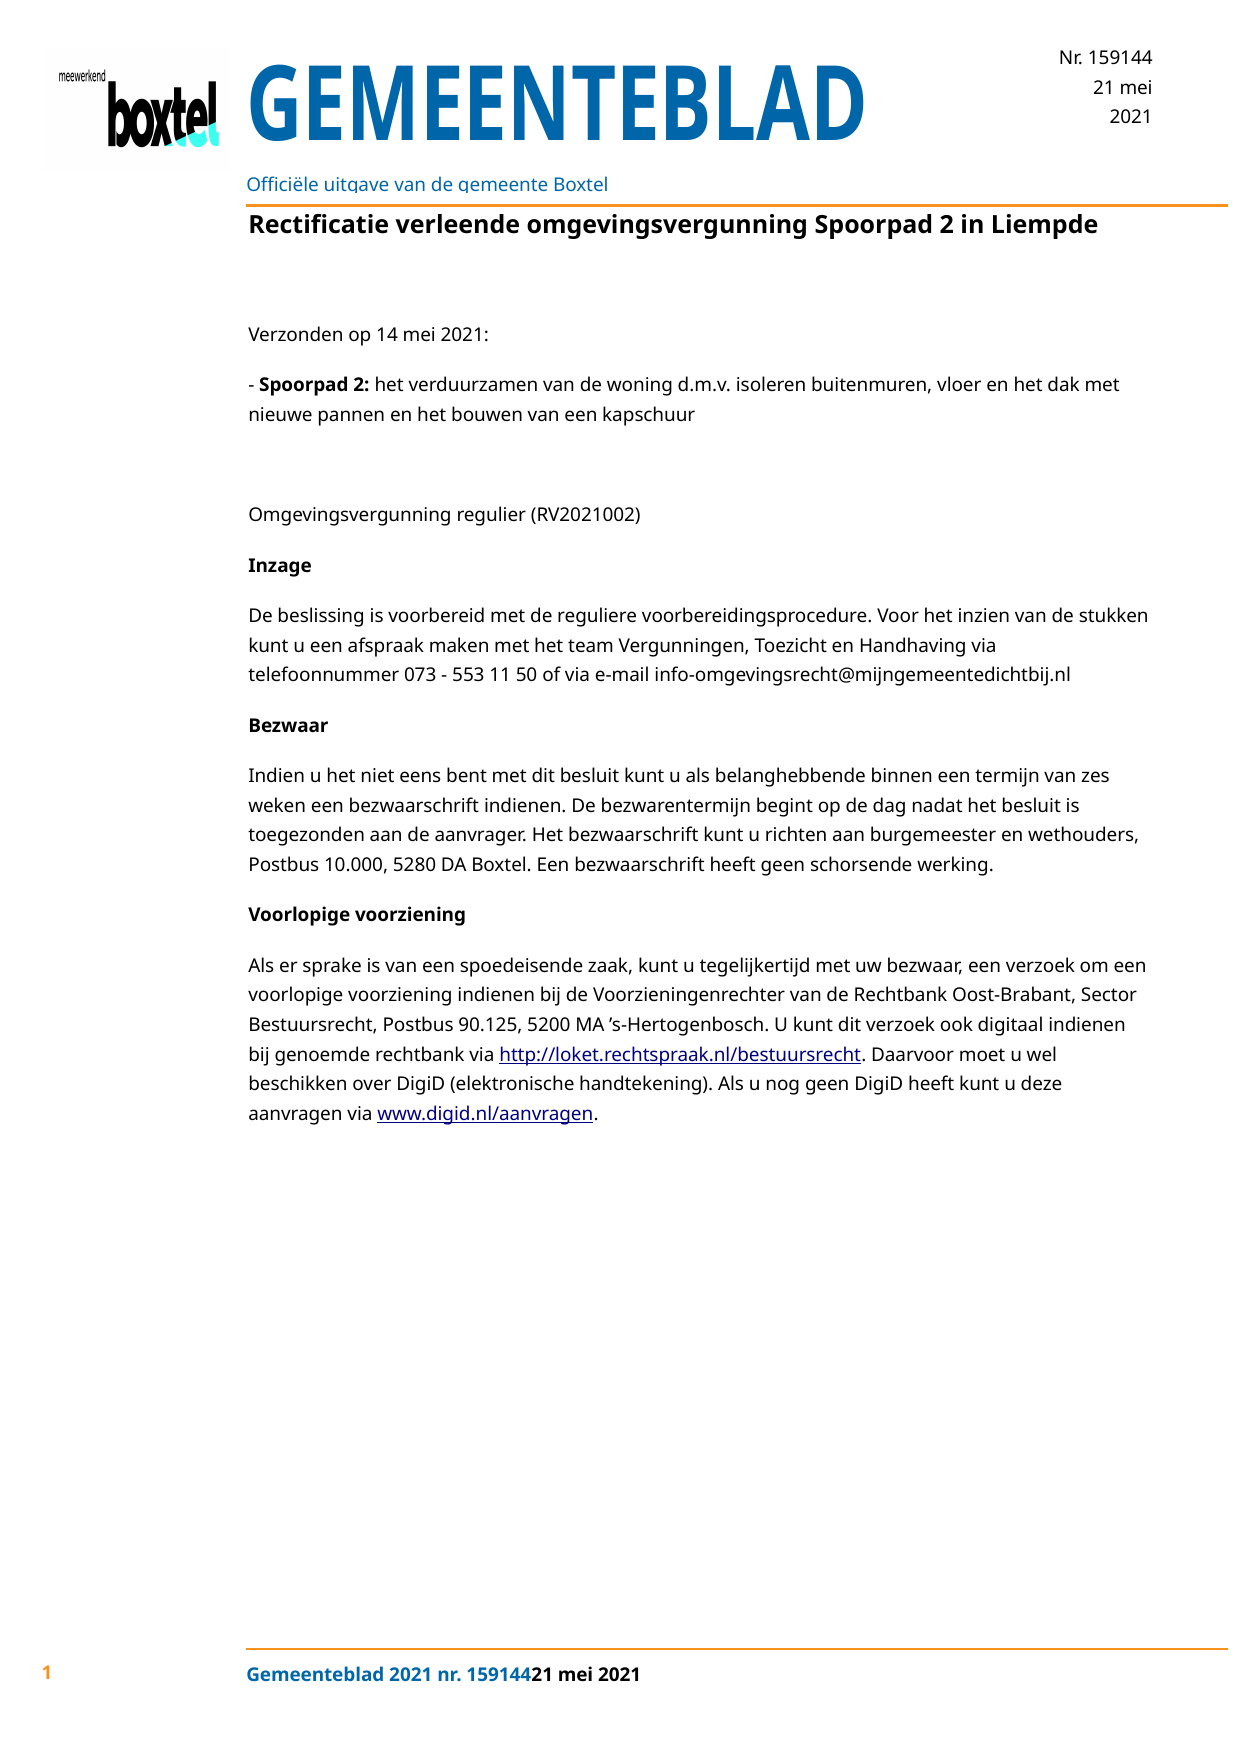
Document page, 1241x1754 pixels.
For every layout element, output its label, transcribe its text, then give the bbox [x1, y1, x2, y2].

text Inzage [248, 552, 1152, 578]
text Indien u het niet eens bent met dit besluit kunt u als belanghebbende binnen een termijn van zes weken een bezwaarschrift indienen. De bezwarentermijn begint op de dag nadat het besluit is toegezonden aan de aanvrager. Het bezwaarschrift kunt u richten aan burgemeester en wethouders, Postbus 10.000, 5280 DA Boxtel. Een bezwaarschrift heeft geen schorsende werking. [248, 762, 1152, 877]
text Als er sprake is van een spoedeisende zaak, kunt u tegelijkertijd met uw bezwaar, een verzoek om een voorlopige voorziening indienen bij de Voorzieningenrechter van de Rechtbank Oost-Brabant, Sector Bestuursrecht, Postbus 90.125, 5200 MA ’s-Hertogenbosch. U kunt dit verzoek ook digitaal indienen bij genoemde rechtbank via http://loket.rechtspraak.nl/bestuursrecht. Daarvoor moet u wel beschikken over DigiD (elektronische handtekening). Als u nog geen DigiD heeft kunt u deze aanvragen via www.digid.nl/aanvragen. [248, 952, 1152, 1126]
text Voorlopige voorziening [248, 902, 1152, 927]
text Verzonden op 14 mei 2021: [248, 321, 1152, 346]
text Rectificatie verleende omgevingsvergunning Spoorpad 2 in Liempde [248, 207, 1152, 241]
text Omgevingsvergunning regulier (RV2021002) [248, 502, 1152, 527]
text - Spoorpad 2: het verduurzamen van de woning d.m.v. isoleren buitenmuren, vloer en het dak met nieuwe pannen en het bouwen van een kapschuur [248, 371, 1152, 426]
text De beslissing is voorbereid met de reguliere voorbereidingsprocedure. Voor het inzien van de stukken kunt u een afspraak maken met het team Vergunningen, Toezicht en Handhaving via telefoonnummer 073 - 553 11 50 of via e-mail info-omgevingsrecht@mijngemeentedichtbij.nl [248, 602, 1152, 687]
text Bezwaar [248, 712, 1152, 738]
picture [41, 47, 231, 172]
